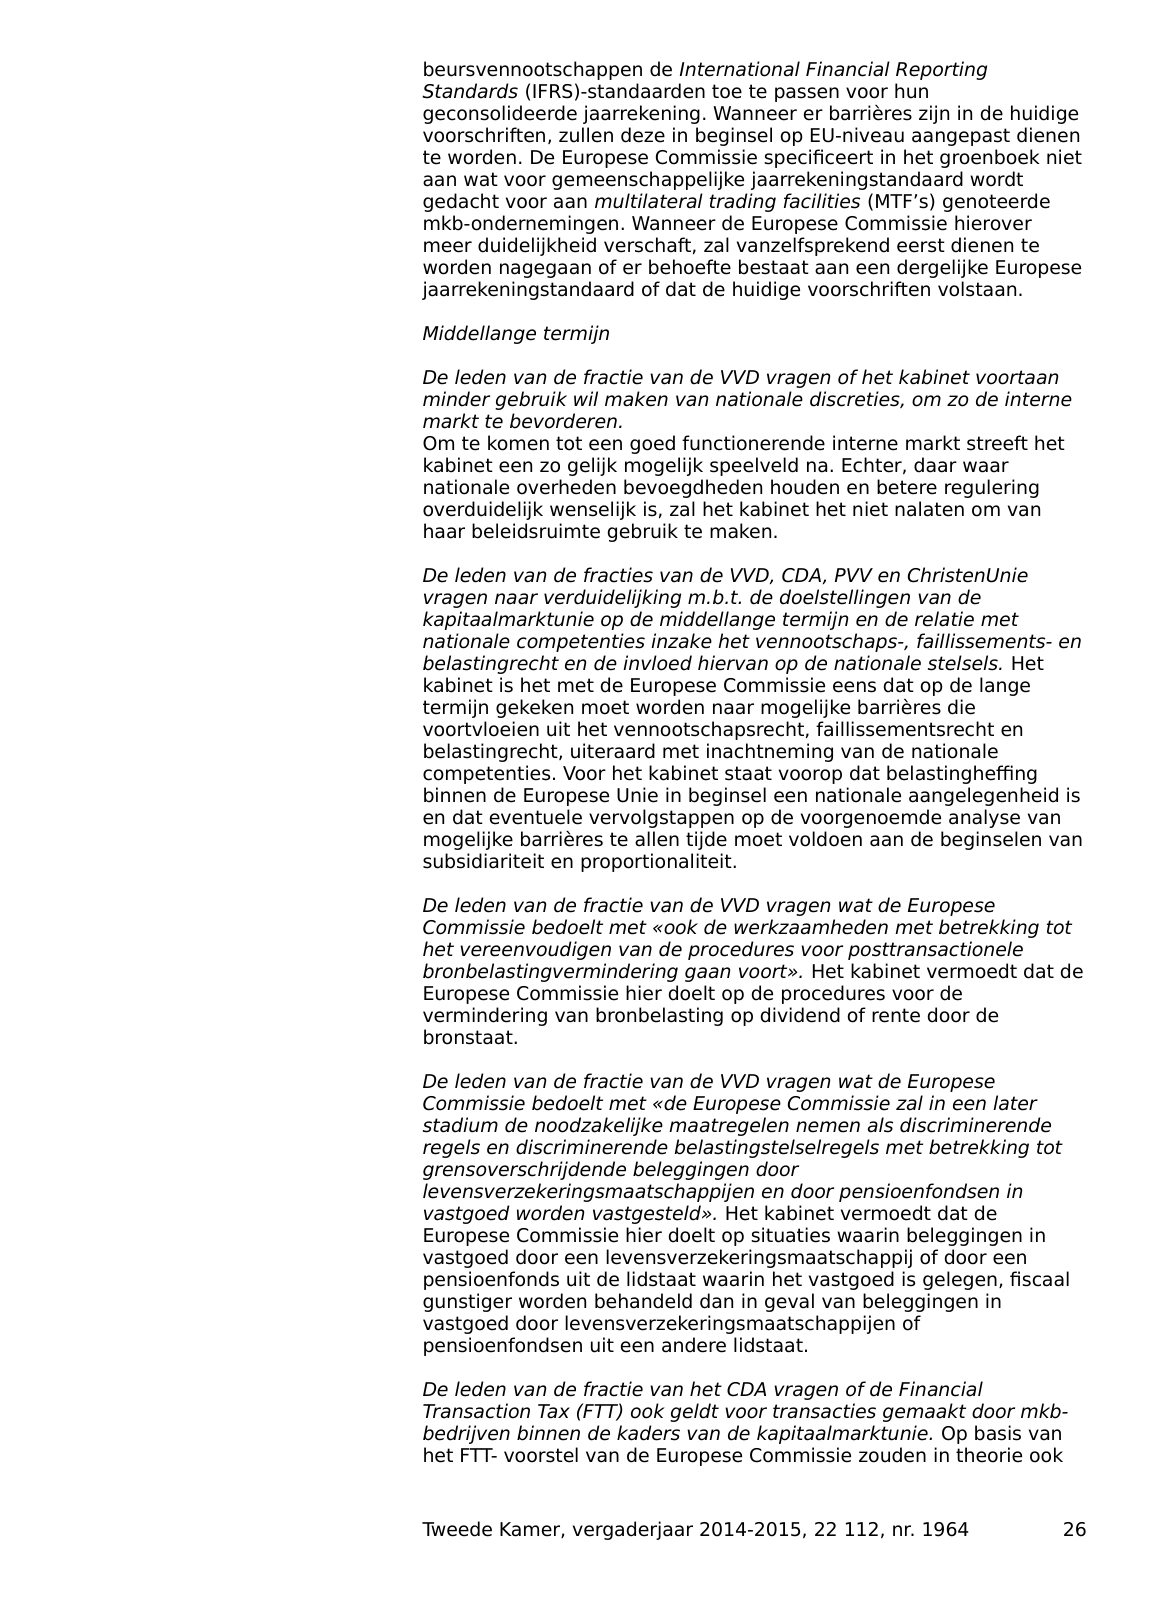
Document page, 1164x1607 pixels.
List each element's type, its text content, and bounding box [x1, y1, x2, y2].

text De leden van de fracties van de VVD, CDA, PVV en ChristenUnie vragen naar verduidelijking m.b.t. de doelstellingen van de kapitaalmarktunie op de middellange termijn en de relatie met nationale competenties inzake het vennootschaps-, faillissements- en belastingrecht en de invloed hiervan op de nationale stelsels. Het kabinet is het met de Europese Commissie eens dat op de lange termijn gekeken moet worden naar mogelijke barrières die voortvloeien uit het vennootschapsrecht, faillissementsrecht en belastingrecht, uiteraard met inachtneming van de nationale competenties. Voor het kabinet staat voorop dat belastingheffing binnen de Europese Unie in beginsel een nationale aangelegenheid is en dat eventuele vervolgstappen op de voorgenoemde analyse van mogelijke barrières te allen tijde moet voldoen aan de beginselen van subsidiariteit en proportionaliteit. [422, 565, 1087, 873]
text De leden van de fractie van de VVD vragen wat de Europese Commissie bedoelt met «de Europese Commissie zal in een later stadium de noodzakelijke maatregelen nemen als discriminerende regels en discriminerende belastingstelselregels met betrekking tot grensoverschrijdende beleggingen door levensverzekeringsmaatschappijen en door pensioenfondsen in vastgoed worden vastgesteld». Het kabinet vermoedt dat de Europese Commissie hier doelt op situaties waarin beleggingen in vastgoed door een levensverzekeringsmaatschappij of door een pensioenfonds uit de lidstaat waarin het vastgoed is gelegen, fiscaal gunstiger worden behandeld dan in geval van beleggingen in vastgoed door levensverzekeringsmaatschappijen of pensioenfondsen uit een andere lidstaat. [422, 1071, 1087, 1357]
text De leden van de fractie van het CDA vragen of de Financial Transaction Tax (FTT) ook geldt voor transacties gemaakt door mkb-bedrijven binnen de kaders van de kapitaalmarktunie. Op basis van het FTT- voorstel van de Europese Commissie zouden in theorie ook [422, 1379, 1087, 1467]
text beursvennootschappen de International Financial Reporting Standards (IFRS)-standaarden toe te passen voor hun geconsolideerde jaarrekening. Wanneer er barrières zijn in de huidige voorschriften, zullen deze in beginsel op EU-niveau aangepast dienen te worden. De Europese Commissie specificeert in het groenboek niet aan wat voor gemeenschappelijke jaarrekeningstandaard wordt gedacht voor aan multilateral trading facilities (MTF’s) genoteerde mkb-ondernemingen. Wanneer de Europese Commissie hierover meer duidelijkheid verschaft, zal vanzelfsprekend eerst dienen te worden nagegaan of er behoefte bestaat aan een dergelijke Europese jaarrekeningstandaard of dat de huidige voorschriften volstaan. [422, 59, 1087, 301]
text De leden van de fractie van de VVD vragen of het kabinet voortaan minder gebruik wil maken van nationale discreties, om zo de interne markt te bevorderen. [422, 367, 1087, 433]
subtitle Middellange termijn [422, 323, 1087, 345]
text De leden van de fractie van de VVD vragen wat de Europese Commissie bedoelt met «ook de werkzaamheden met betrekking tot het vereenvoudigen van de procedures voor posttransactionele bronbelastingvermindering gaan voort». Het kabinet vermoedt dat de Europese Commissie hier doelt op de procedures voor de vermindering van bronbelasting op dividend of rente door de bronstaat. [422, 895, 1087, 1049]
text Om te komen tot een goed functionerende interne markt streeft het kabinet een zo gelijk mogelijk speelveld na. Echter, daar waar nationale overheden bevoegdheden houden en betere regulering overduidelijk wenselijk is, zal het kabinet het niet nalaten om van haar beleidsruimte gebruik te maken. [422, 433, 1087, 543]
